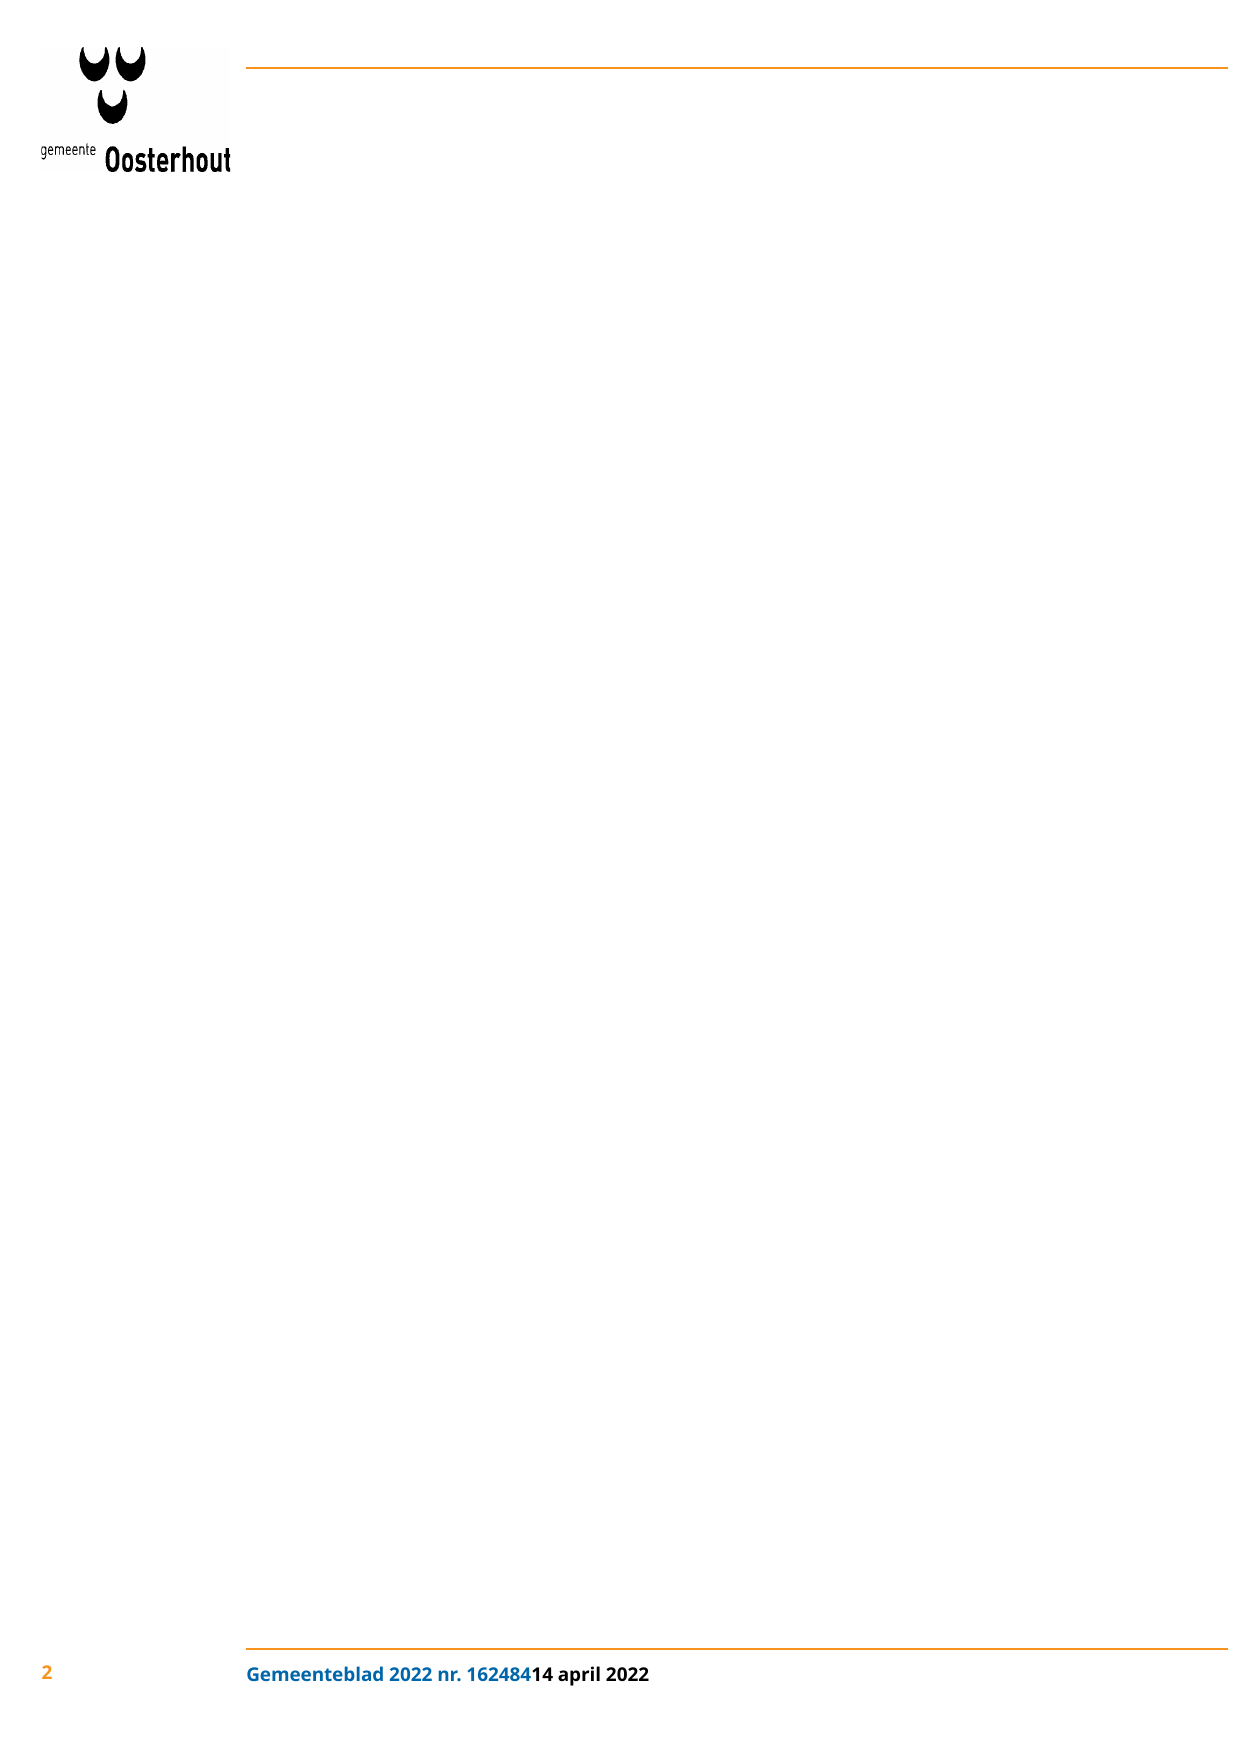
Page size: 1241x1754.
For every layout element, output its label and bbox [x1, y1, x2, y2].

picture [41, 47, 231, 172]
